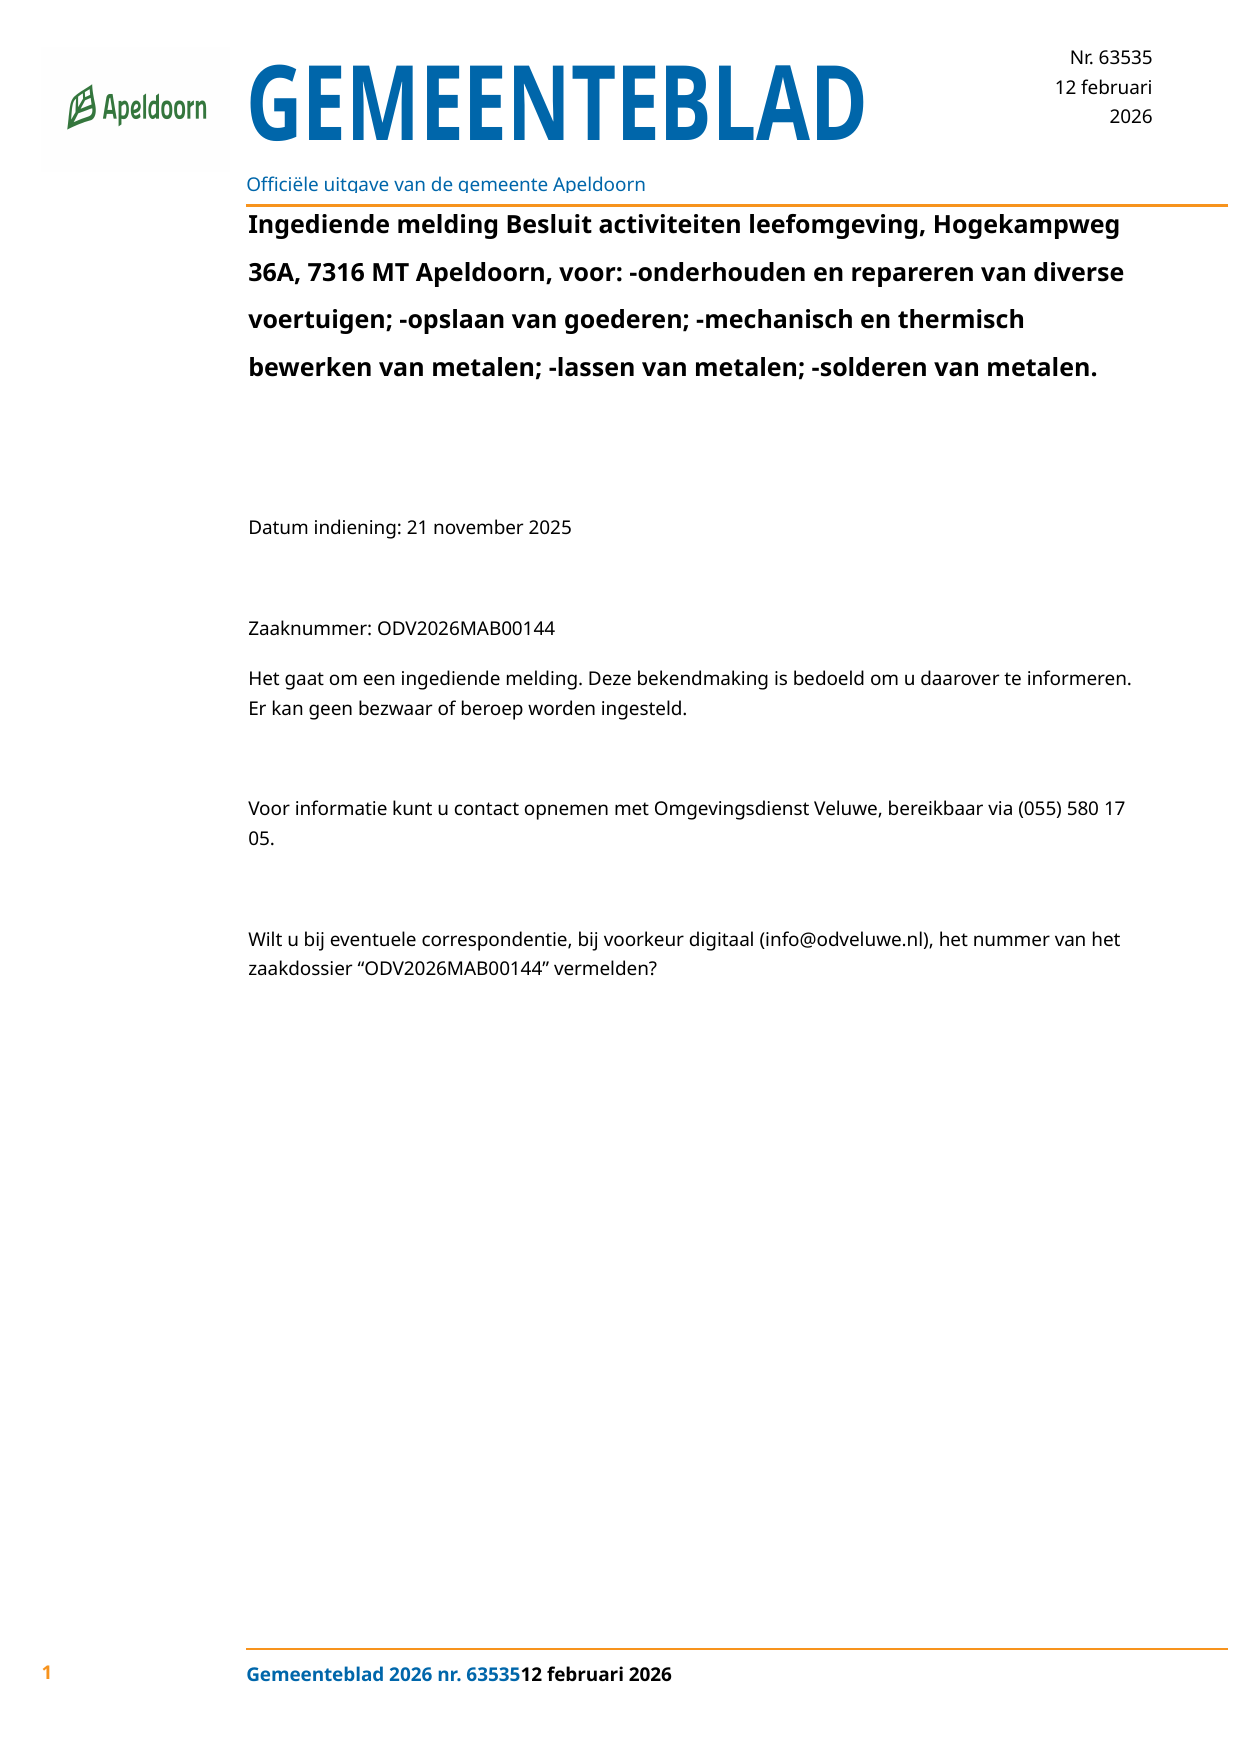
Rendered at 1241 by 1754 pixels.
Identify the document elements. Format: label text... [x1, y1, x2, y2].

text Voor informatie kunt u contact opnemen met Omgevingsdienst Veluwe, bereikbaar via (055) 580 17 05. [248, 796, 1152, 851]
text Ingediende melding Besluit activiteiten leefomgeving, Hogekampweg 36A, 7316 MT Apeldoorn, voor: -onderhouden en repareren van diverse voertuigen; -opslaan van goederen; -mechanisch en thermisch bewerken van metalen; -lassen van metalen; -solderen van metalen. [248, 207, 1152, 384]
text Wilt u bij eventuele correspondentie, bij voorkeur digitaal (info@odveluwe.nl), het nummer van het zaakdossier “ODV2026MAB00144” vermelden? [248, 926, 1152, 981]
picture [41, 47, 231, 172]
text Het gaat om een ingediende melding. Deze bekendmaking is bedoeld om u daarover te informeren. Er kan geen bezwaar of beroep worden ingesteld. [248, 665, 1152, 721]
text Datum indiening: 21 november 2025 [248, 514, 1152, 540]
text Zaaknummer: ODV2026MAB00144 [248, 615, 1152, 641]
